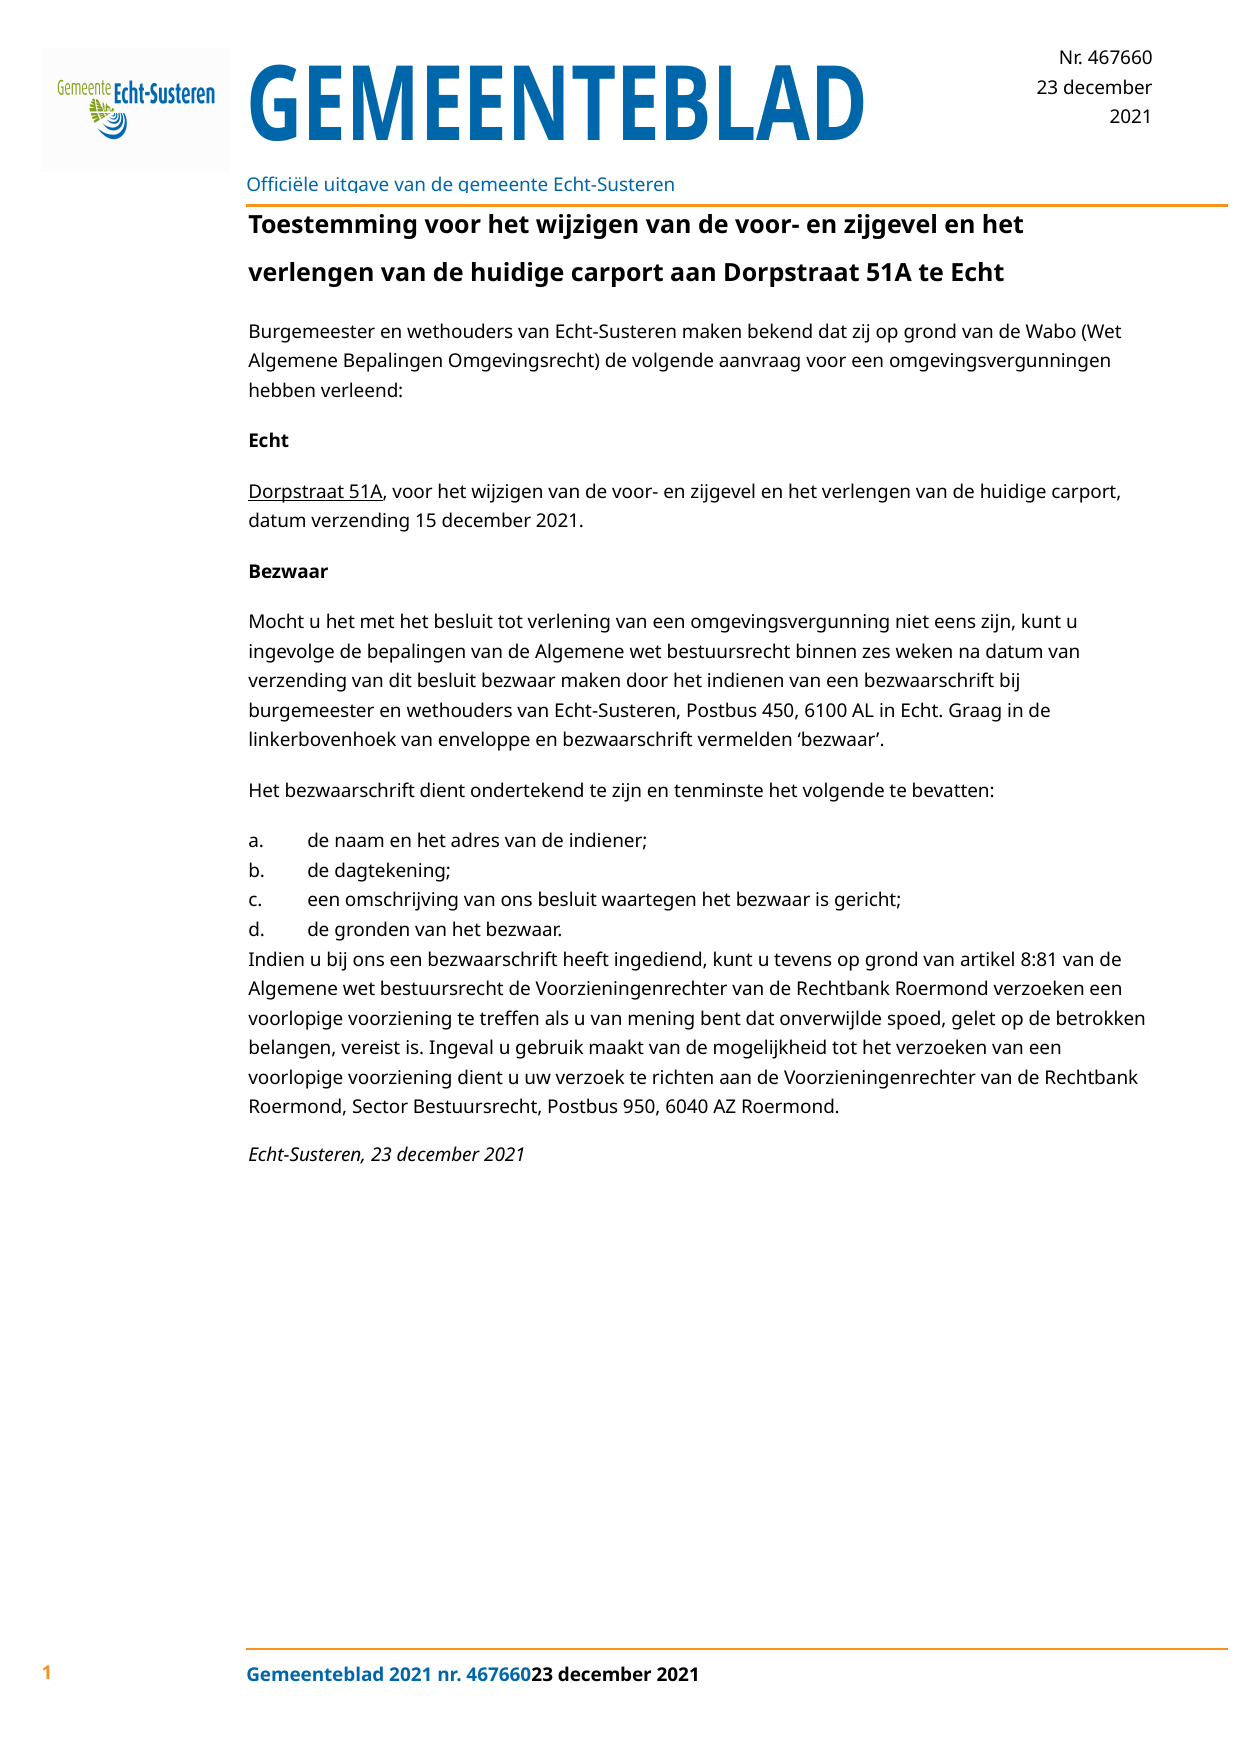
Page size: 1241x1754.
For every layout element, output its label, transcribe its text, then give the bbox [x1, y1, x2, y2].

list de dagtekening; [248, 857, 1152, 883]
text Indien u bij ons een bezwaarschrift heeft ingediend, kunt u tevens op grond van artikel 8:81 van de Algemene wet bestuursrecht de Voorzieningenrechter van de Rechtbank Roermond verzoeken een voorlopige voorziening te treffen als u van mening bent dat onverwijlde spoed, gelet op de betrokken belangen, vereist is. Ingeval u gebruik maakt van de mogelijkheid tot het verzoeken van een voorlopige voorziening dient u uw verzoek te richten aan de Voorzieningenrechter van de Rechtbank Roermond, Sector Bestuursrecht, Postbus 950, 6040 AZ Roermond. [248, 946, 1152, 1119]
list de gronden van het bezwaar. [248, 916, 1152, 942]
text Echt-Susteren, 23 december 2021 [248, 1142, 1152, 1167]
text Burgemeester en wethouders van Echt-Susteren maken bekend dat zij op grond van de Wabo (Wet Algemene Bepalingen Omgevingsrecht) de volgende aanvraag voor een omgevingsvergunningen hebben verleend: [248, 318, 1152, 403]
text Mocht u het met het besluit tot verlening van een omgevingsvergunning niet eens zijn, kunt u ingevolge de bepalingen van de Algemene wet bestuursrecht binnen zes weken na datum van verzending van dit besluit bezwaar maken door het indienen van een bezwaarschrift bij burgemeester en wethouders van Echt-Susteren, Postbus 450, 6100 AL in Echt. Graag in de linkerbovenhoek van enveloppe en bezwaarschrift vermelden ‘bezwaar’. [248, 608, 1152, 752]
list de naam en het adres van de indiener; [248, 827, 1152, 853]
text Toestemming voor het wijzigen van de voor- en zijgevel en het verlengen van de huidige carport aan Dorpstraat 51A te Echt [248, 207, 1152, 288]
text Het bezwaarschrift dient ondertekend te zijn en tenminste het volgende te bevatten: [248, 777, 1152, 803]
text Dorpstraat 51A, voor het wijzigen van de voor- en zijgevel en het verlengen van de huidige carport, datum verzending 15 december 2021. [248, 478, 1152, 533]
text Bezwaar [248, 558, 1152, 584]
text Echt [248, 427, 1152, 453]
list een omschrijving van ons besluit waartegen het bezwaar is gericht; [248, 887, 1152, 912]
picture [41, 47, 231, 172]
